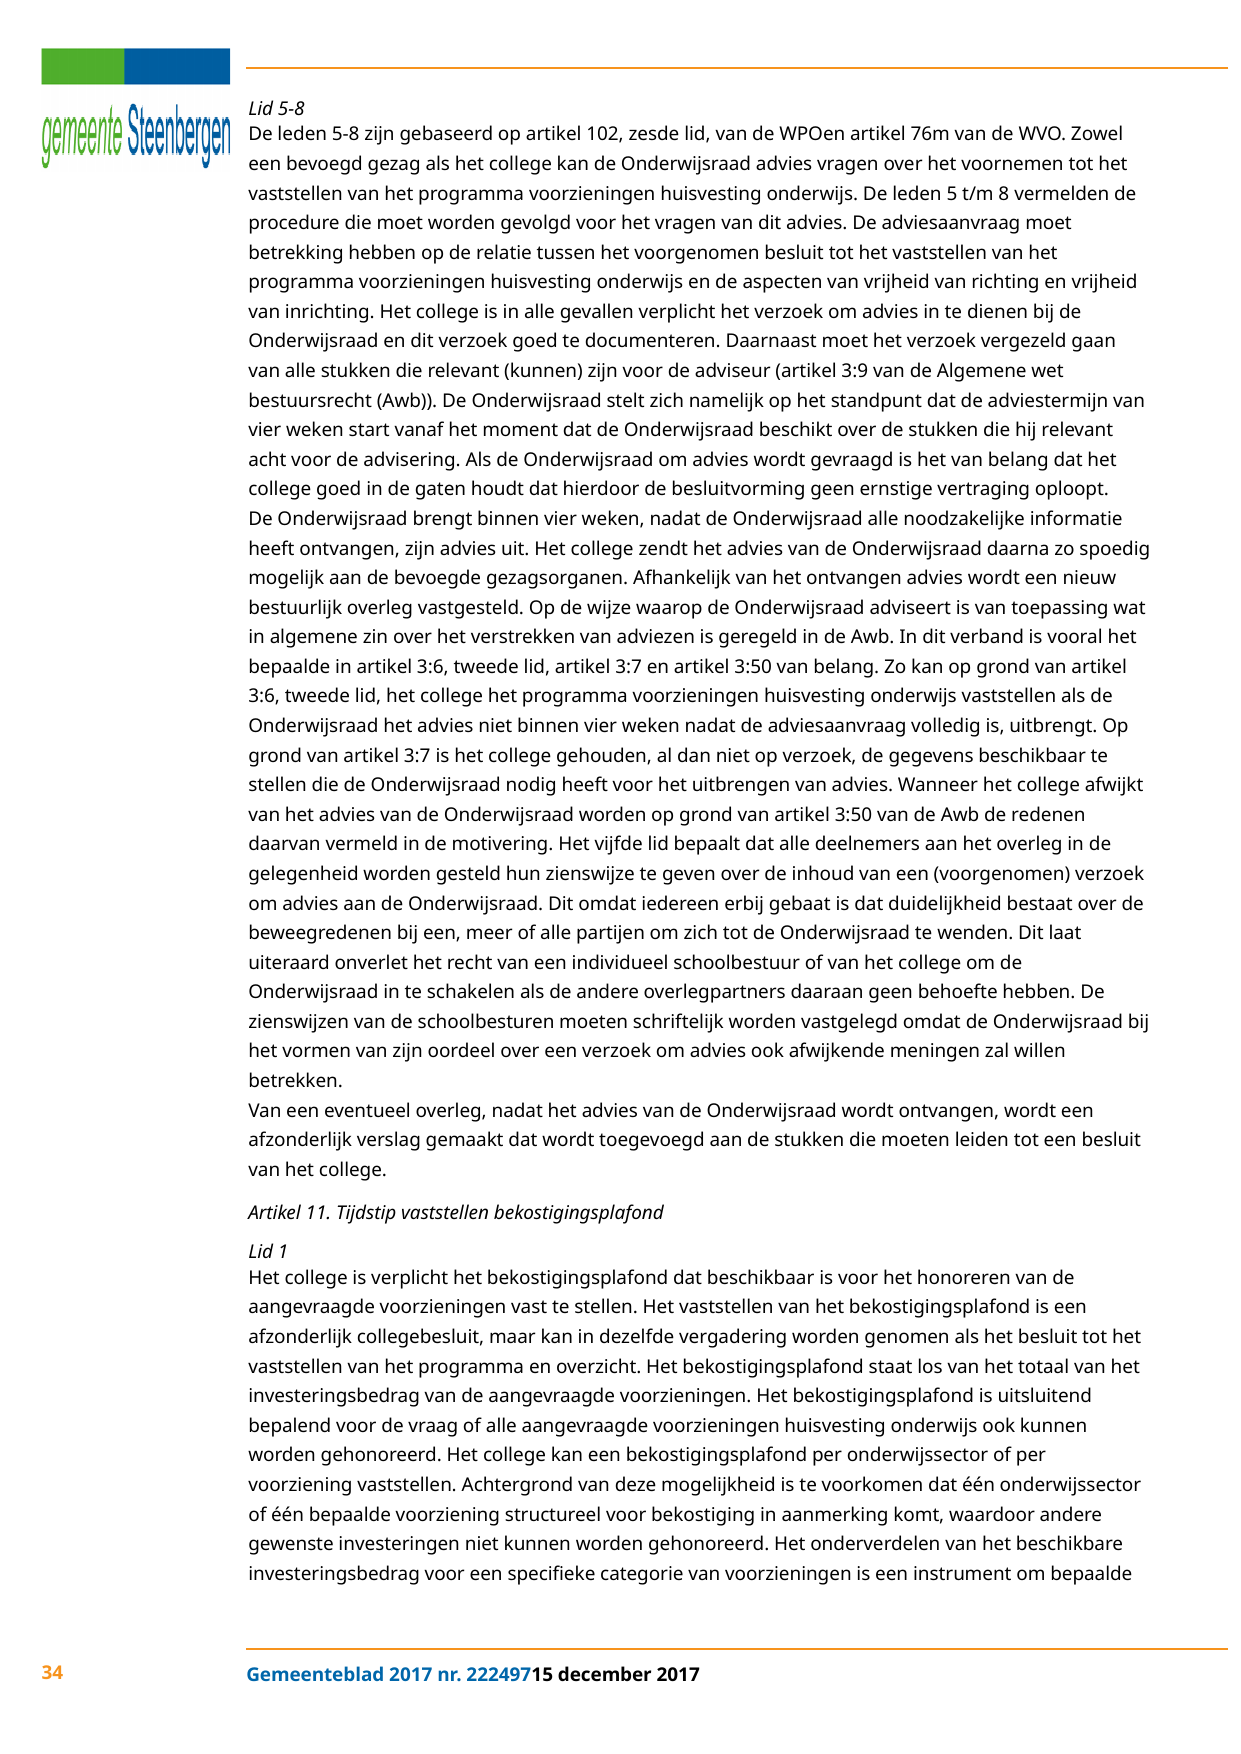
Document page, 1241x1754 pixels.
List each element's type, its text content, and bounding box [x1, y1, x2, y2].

text Artikel 11. Tijdstip vaststellen bekostigingsplafond [248, 1199, 1152, 1225]
text De leden 5-8 zijn gebaseerd op artikel 102, zesde lid, van de WPOen artikel 76m van de WVO. Zowel een bevoegd gezag als het college kan de Onderwijsraad advies vragen over het voornemen tot het vaststellen van het programma voorzieningen huisvesting onderwijs. De leden 5 t/m 8 vermelden de procedure die moet worden gevolgd voor het vragen van dit advies. De adviesaanvraag moet betrekking hebben op de relatie tussen het voorgenomen besluit tot het vaststellen van het programma voorzieningen huisvesting onderwijs en de aspecten van vrijheid van richting en vrijheid van inrichting. Het college is in alle gevallen verplicht het verzoek om advies in te dienen bij de Onderwijsraad en dit verzoek goed te documenteren. Daarnaast moet het verzoek vergezeld gaan van alle stukken die relevant (kunnen) zijn voor de adviseur (artikel 3:9 van de Algemene wet bestuursrecht (Awb)). De Onderwijsraad stelt zich namelijk op het standpunt dat de adviestermijn van vier weken start vanaf het moment dat de Onderwijsraad beschikt over de stukken die hij relevant acht voor de advisering. Als de Onderwijsraad om advies wordt gevraagd is het van belang dat het college goed in de gaten houdt dat hierdoor de besluitvorming geen ernstige vertraging oploopt. [248, 121, 1152, 501]
picture [41, 47, 231, 172]
text Lid 1 [248, 1238, 1152, 1264]
text Van een eventueel overleg, nadat het advies van de Onderwijsraad wordt ontvangen, wordt een afzonderlijk verslag gemaakt dat wordt toegevoegd aan de stukken die moeten leiden tot een besluit van het college. [248, 1097, 1152, 1182]
text De Onderwijsraad brengt binnen vier weken, nadat de Onderwijsraad alle noodzakelijke informatie heeft ontvangen, zijn advies uit. Het college zendt het advies van de Onderwijsraad daarna zo spoedig mogelijk aan de bevoegde gezagsorganen. Afhankelijk van het ontvangen advies wordt een nieuw bestuurlijk overleg vastgesteld. Op de wijze waarop de Onderwijsraad adviseert is van toepassing wat in algemene zin over het verstrekken van adviezen is geregeld in de Awb. In dit verband is vooral het bepaalde in artikel 3:6, tweede lid, artikel 3:7 en artikel 3:50 van belang. Zo kan op grond van artikel 3:6, tweede lid, het college het programma voorzieningen huisvesting onderwijs vaststellen als de Onderwijsraad het advies niet binnen vier weken nadat de adviesaanvraag volledig is, uitbrengt. Op grond van artikel 3:7 is het college gehouden, al dan niet op verzoek, de gegevens beschikbaar te stellen die de Onderwijsraad nodig heeft voor het uitbrengen van advies. Wanneer het college afwijkt van het advies van de Onderwijsraad worden op grond van artikel 3:50 van de Awb de redenen daarvan vermeld in de motivering. Het vijfde lid bepaalt dat alle deelnemers aan het overleg in de gelegenheid worden gesteld hun zienswijze te geven over de inhoud van een (voorgenomen) verzoek om advies aan de Onderwijsraad. Dit omdat iedereen erbij gebaat is dat duidelijkheid bestaat over de beweegredenen bij een, meer of alle partijen om zich tot de Onderwijsraad te wenden. Dit laat uiteraard onverlet het recht van een individueel schoolbestuur of van het college om de Onderwijsraad in te schakelen als de andere overlegpartners daaraan geen behoefte hebben. De zienswijzen van de schoolbesturen moeten schriftelijk worden vastgelegd omdat de Onderwijsraad bij het vormen van zijn oordeel over een verzoek om advies ook afwijkende meningen zal willen betrekken. [248, 505, 1152, 1093]
text Lid 5-8 [248, 95, 1152, 121]
text Het college is verplicht het bekostigingsplafond dat beschikbaar is voor het honoreren van de aangevraagde voorzieningen vast te stellen. Het vaststellen van het bekostigingsplafond is een afzonderlijk collegebesluit, maar kan in dezelfde vergadering worden genomen als het besluit tot het vaststellen van het programma en overzicht. Het bekostigingsplafond staat los van het totaal van het investeringsbedrag van de aangevraagde voorzieningen. Het bekostigingsplafond is uitsluitend bepalend voor de vraag of alle aangevraagde voorzieningen huisvesting onderwijs ook kunnen worden gehonoreerd. Het college kan een bekostigingsplafond per onderwijssector of per voorziening vaststellen. Achtergrond van deze mogelijkheid is te voorkomen dat één onderwijssector of één bepaalde voorziening structureel voor bekostiging in aanmerking komt, waardoor andere gewenste investeringen niet kunnen worden gehonoreerd. Het onderverdelen van het beschikbare investeringsbedrag voor een specifieke categorie van voorzieningen is een instrument om bepaalde [248, 1264, 1152, 1586]
